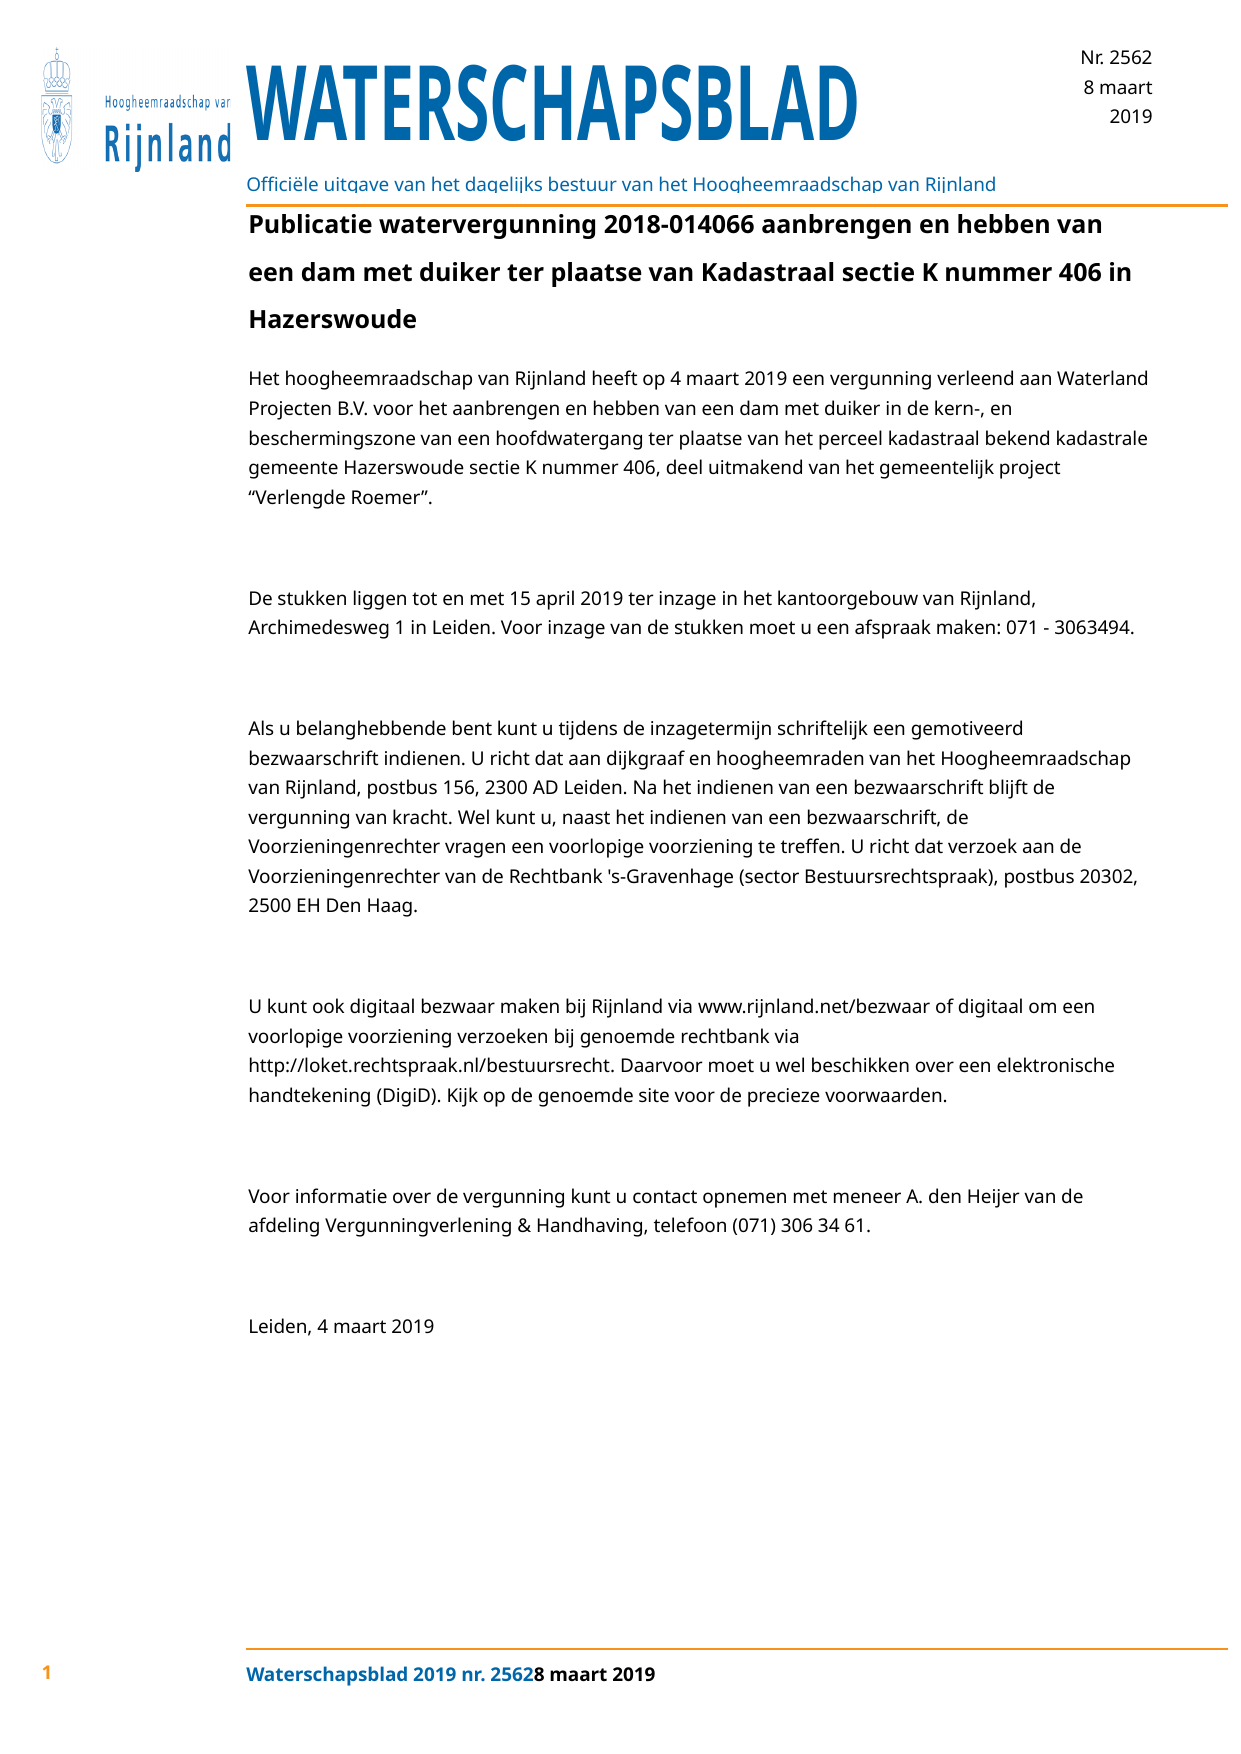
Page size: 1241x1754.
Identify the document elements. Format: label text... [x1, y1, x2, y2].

text U kunt ook digitaal bezwaar maken bij Rijnland via www.rijnland.net/bezwaar of digitaal om een voorlopige voorziening verzoeken bij genoemde rechtbank via http://loket.rechtspraak.nl/bestuursrecht. Daarvoor moet u wel beschikken over een elektronische handtekening (DigiD). Kijk op de genoemde site voor de precieze voorwaarden. [248, 993, 1152, 1108]
picture [41, 47, 231, 172]
text Voor informatie over de vergunning kunt u contact opnemen met meneer A. den Heijer van de afdeling Vergunningverlening & Handhaving, telefoon (071) 306 34 61. [248, 1183, 1152, 1238]
text Het hoogheemraadschap van Rijnland heeft op 4 maart 2019 een vergunning verleend aan Waterland Projecten B.V. voor het aanbrengen en hebben van een dam met duiker in de kern-, en beschermingszone van een hoofdwatergang ter plaatse van het perceel kadastraal bekend kadastrale gemeente Hazerswoude sectie K nummer 406, deel uitmakend van het gemeentelijk project “Verlengde Roemer”. [248, 366, 1152, 509]
text Publicatie watervergunning 2018-014066 aanbrengen en hebben van een dam met duiker ter plaatse van Kadastraal sectie K nummer 406 in Hazerswoude [248, 207, 1152, 336]
text Als u belanghebbende bent kunt u tijdens de inzagetermijn schriftelijk een gemotiveerd bezwaarschrift indienen. U richt dat aan dijkgraaf en hoogheemraden van het Hoogheemraadschap van Rijnland, postbus 156, 2300 AD Leiden. Na het indienen van een bezwaarschrift blijft de vergunning van kracht. Wel kunt u, naast het indienen van een bezwaarschrift, de Voorzieningenrechter vragen een voorlopige voorziening te treffen. U richt dat verzoek aan de Voorzieningenrechter van de Rechtbank 's-Gravenhage (sector Bestuursrechtspraak), postbus 20302, 2500 EH Den Haag. [248, 715, 1152, 918]
text De stukken liggen tot en met 15 april 2019 ter inzage in het kantoorgebouw van Rijnland, Archimedesweg 1 in Leiden. Voor inzage van de stukken moet u een afspraak maken: 071 - 3063494. [248, 585, 1152, 640]
text Leiden, 4 maart 2019 [248, 1313, 1152, 1339]
